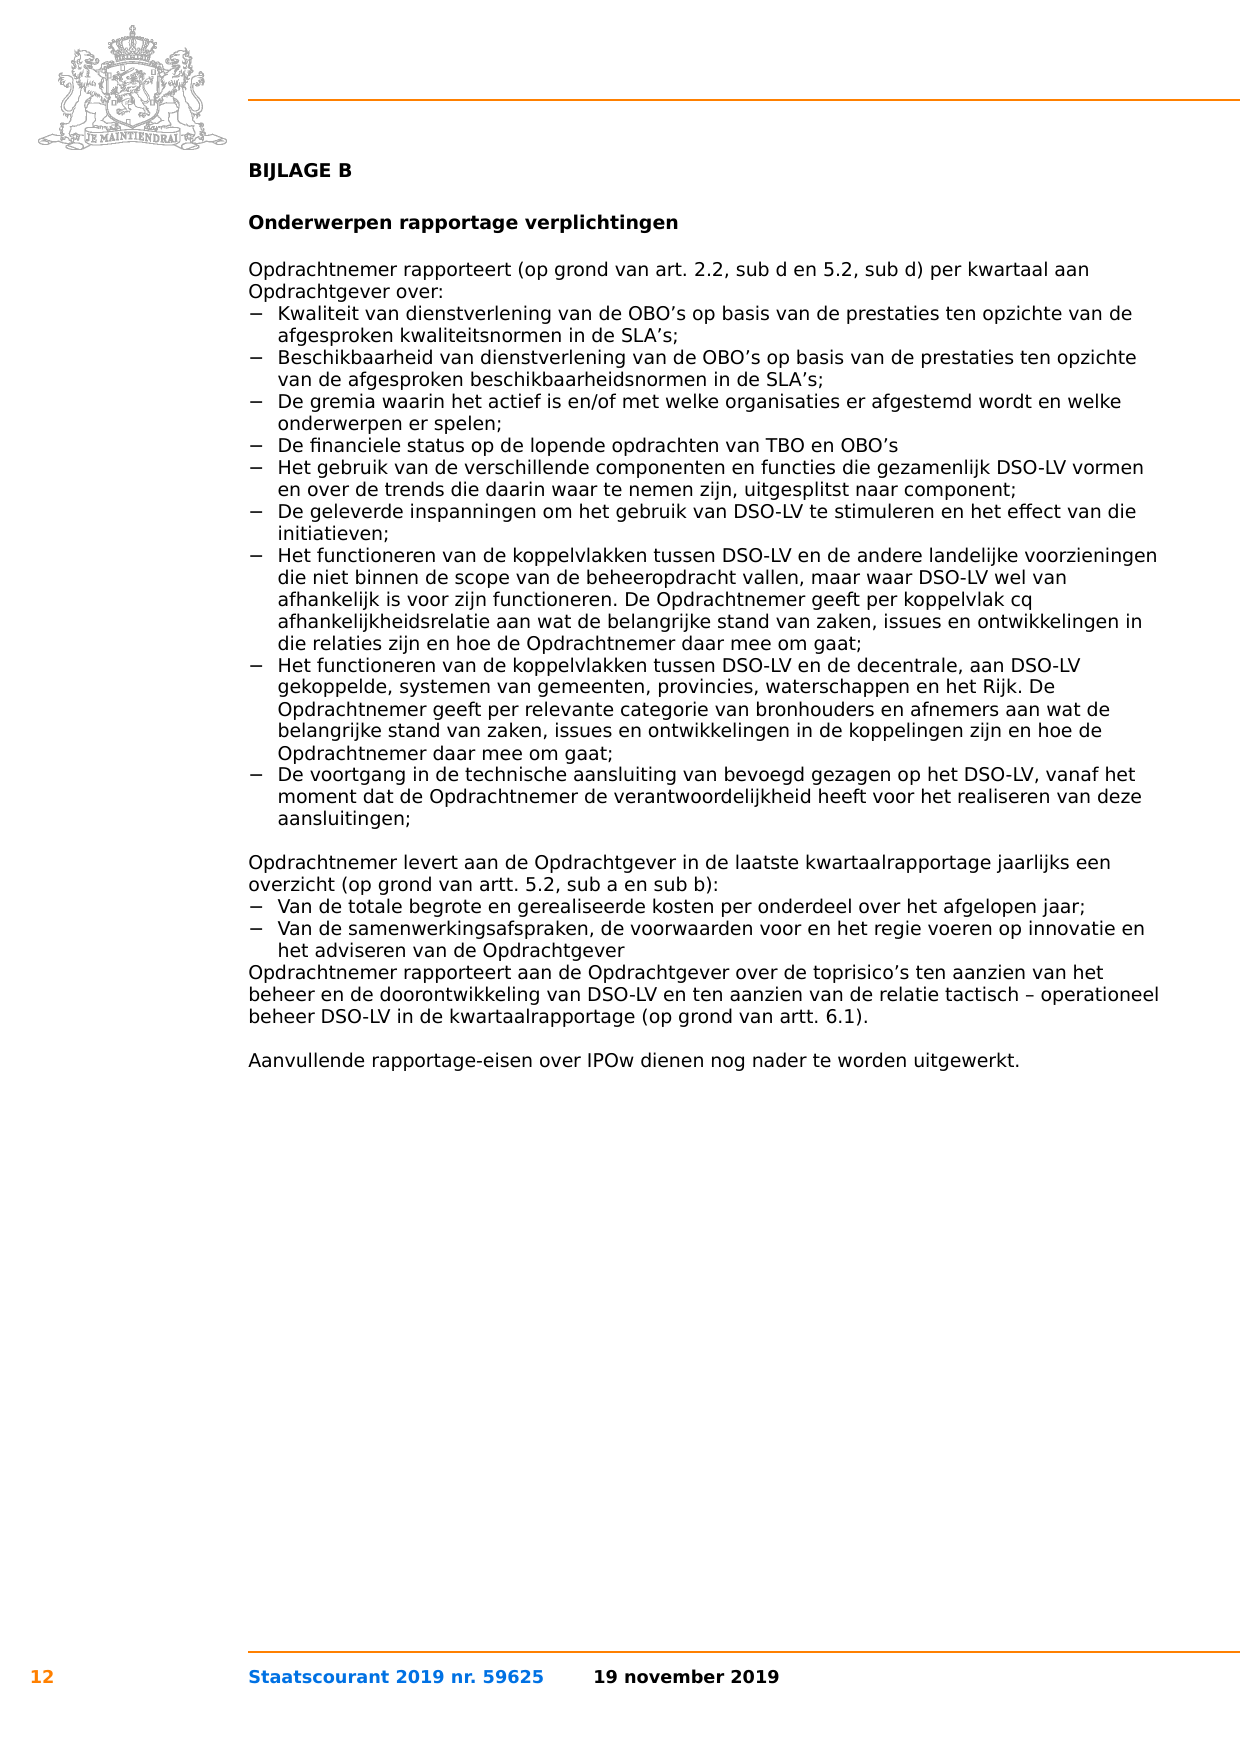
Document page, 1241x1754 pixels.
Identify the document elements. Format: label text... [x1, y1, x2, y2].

text − Het gebruik van de verschillende componenten en functies die gezamenlijk DSO-LV vormen en over de trends die daarin waar te nemen zijn, uitgesplitst naar component; [248, 457, 1163, 501]
text − Het functioneren van de koppelvlakken tussen DSO-LV en de andere landelijke voorzieningen die niet binnen de scope van de beheeropdracht vallen, maar waar DSO-LV wel van afhankelijk is voor zijn functioneren. De Opdrachtnemer geeft per koppelvlak cq afhankelijkheidsrelatie aan wat de belangrijke stand van zaken, issues en ontwikkelingen in die relaties zijn en hoe de Opdrachtnemer daar mee om gaat; [248, 544, 1163, 654]
text − De financiele status op de lopende opdrachten van TBO en OBO’s [248, 435, 1163, 457]
text − Kwaliteit van dienstverlening van de OBO’s op basis van de prestaties ten opzichte van de afgesproken kwaliteitsnormen in de SLA’s; [248, 303, 1163, 347]
text − Van de samenwerkingsafspraken, de voorwaarden voor en het regie voeren op innovatie en het adviseren van de Opdrachtgever [248, 918, 1163, 962]
text − Het functioneren van de koppelvlakken tussen DSO-LV en de decentrale, aan DSO-LV gekoppelde, systemen van gemeenten, provincies, waterschappen en het Rijk. De Opdrachtnemer geeft per relevante categorie van bronhouders en afnemers aan wat de belangrijke stand van zaken, issues en ontwikkelingen in de koppelingen zijn en hoe de Opdrachtnemer daar mee om gaat; [248, 654, 1163, 764]
text − De gremia waarin het actief is en/of met welke organisaties er afgestemd wordt en welke onderwerpen er spelen; [248, 391, 1163, 435]
subtitle BIJLAGE B [248, 160, 1163, 182]
picture [38, 25, 227, 150]
text − De voortgang in de technische aansluiting van bevoegd gezagen op het DSO-LV, vanaf het moment dat de Opdrachtnemer de verantwoordelijkheid heeft voor het realiseren van deze aansluitingen; [248, 764, 1163, 830]
text − Van de totale begrote en gerealiseerde kosten per onderdeel over het afgelopen jaar; [248, 896, 1163, 918]
text − Beschikbaarheid van dienstverlening van de OBO’s op basis van de prestaties ten opzichte van de afgesproken beschikbaarheidsnormen in de SLA’s; [248, 347, 1163, 391]
text Aanvullende rapportage-eisen over IPOw dienen nog nader te worden uitgewerkt. [248, 1050, 1163, 1072]
text − De geleverde inspanningen om het gebruik van DSO-LV te stimuleren en het effect van die initiatieven; [248, 501, 1163, 544]
text Opdrachtnemer levert aan de Opdrachtgever in de laatste kwartaalrapportage jaarlijks een overzicht (op grond van artt. 5.2, sub a en sub b): [248, 852, 1163, 896]
text Opdrachtnemer rapporteert aan de Opdrachtgever over de toprisico’s ten aanzien van het beheer en de doorontwikkeling van DSO-LV en ten aanzien van de relatie tactisch – operationeel beheer DSO-LV in de kwartaalrapportage (op grond van artt. 6.1). [248, 962, 1163, 1028]
text Opdrachtnemer rapporteert (op grond van art. 2.2, sub d en 5.2, sub d) per kwartaal aan Opdrachtgever over: [248, 259, 1163, 303]
subtitle Onderwerpen rapportage verplichtingen [248, 212, 1163, 234]
